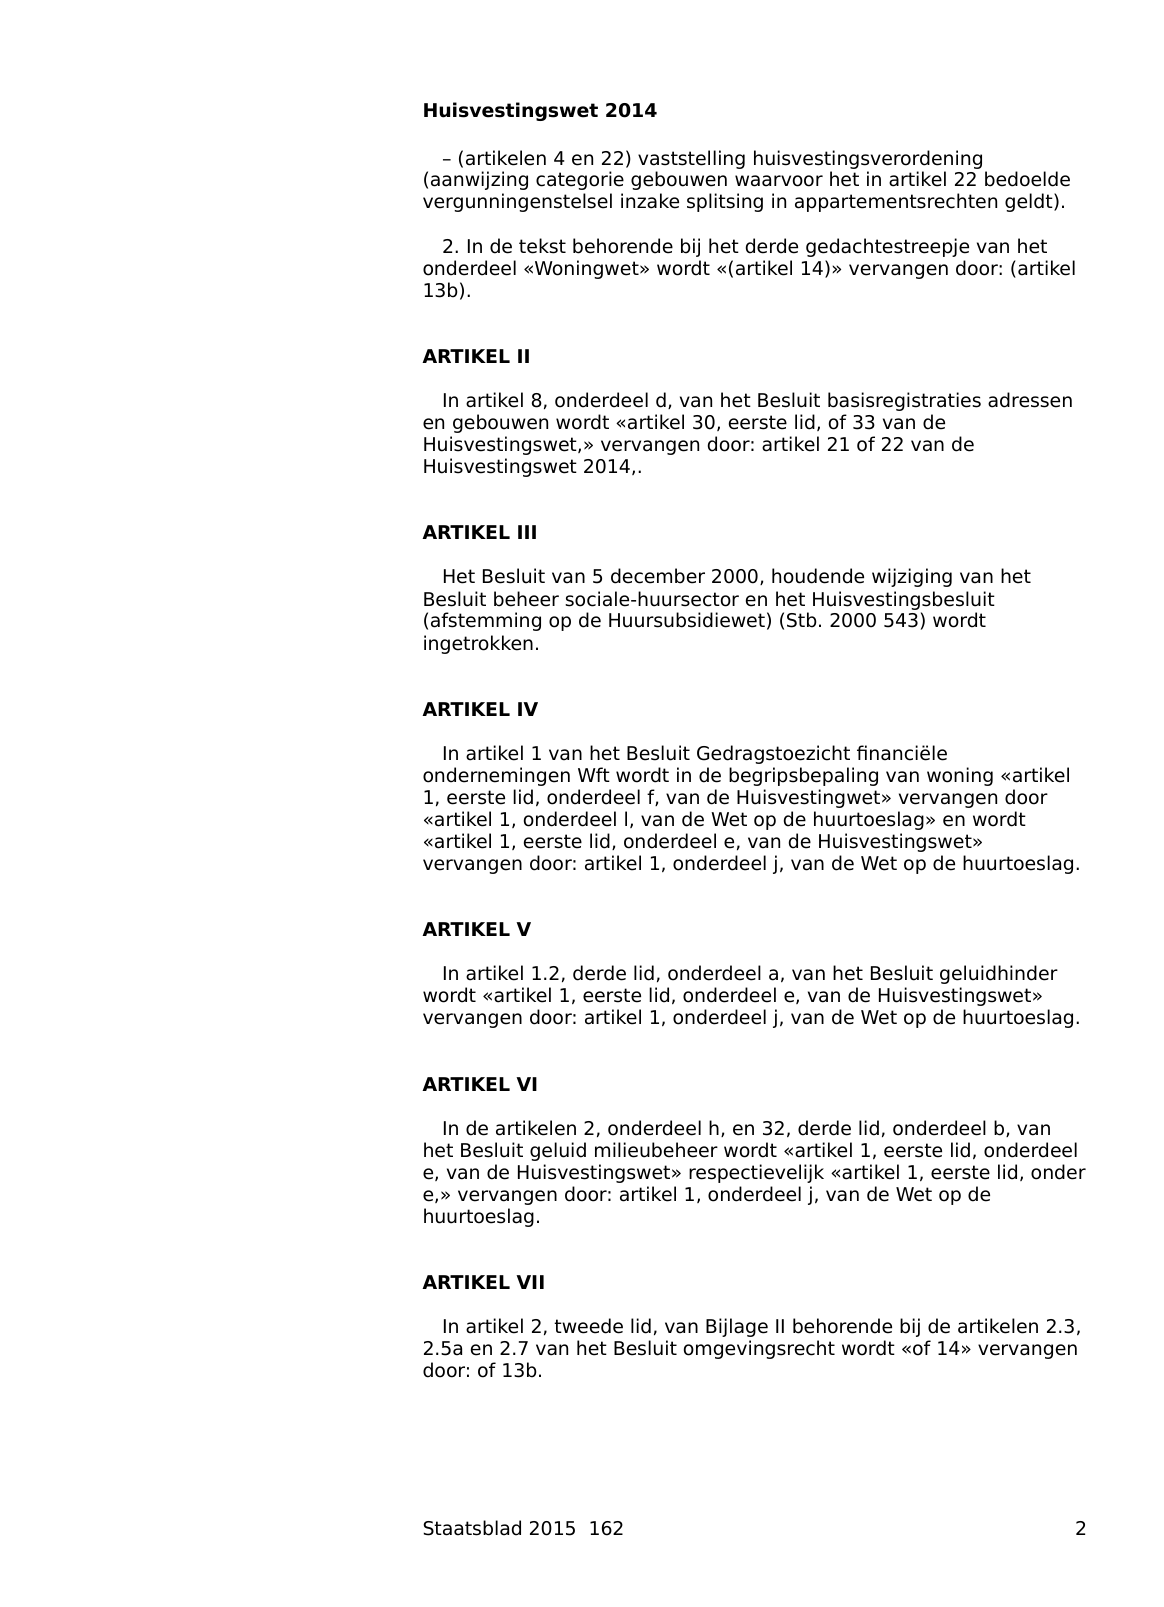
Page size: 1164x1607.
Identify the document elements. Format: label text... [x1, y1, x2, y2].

subtitle ARTIKEL VI [422, 1074, 1087, 1096]
text 2. In de tekst behorende bij het derde gedachtestreepje van het onderdeel «Woningwet» wordt «(artikel 14)» vervangen door: (artikel 13b). [422, 236, 1087, 301]
text In artikel 8, onderdeel d, van het Besluit basisregistraties adressen en gebouwen wordt «artikel 30, eerste lid, of 33 van de Huisvestingswet,» vervangen door: artikel 21 of 22 van de Huisvestingswet 2014,. [422, 390, 1087, 478]
subtitle ARTIKEL VII [422, 1272, 1087, 1294]
text – (artikelen 4 en 22) vaststelling huisvestingsverordening (aanwijzing categorie gebouwen waarvoor het in artikel 22 bedoelde vergunningenstelsel inzake splitsing in appartementsrechten geldt). [422, 147, 1087, 213]
subtitle ARTIKEL V [422, 919, 1087, 941]
subtitle ARTIKEL IV [422, 699, 1087, 721]
subtitle Huisvestingswet 2014 [422, 100, 1087, 122]
text In de artikelen 2, onderdeel h, en 32, derde lid, onderdeel b, van het Besluit geluid milieubeheer wordt «artikel 1, eerste lid, onderdeel e, van de Huisvestingswet» respectievelijk «artikel 1, eerste lid, onder e,» vervangen door: artikel 1, onderdeel j, van de Wet op de huurtoeslag. [422, 1118, 1087, 1228]
subtitle ARTIKEL III [422, 522, 1087, 544]
text In artikel 1 van het Besluit Gedragstoezicht financiële ondernemingen Wft wordt in de begripsbepaling van woning «artikel 1, eerste lid, onderdeel f, van de Huisvestingwet» vervangen door «artikel 1, onderdeel l, van de Wet op de huurtoeslag» en wordt «artikel 1, eerste lid, onderdeel e, van de Huisvestingswet» vervangen door: artikel 1, onderdeel j, van de Wet op de huurtoeslag. [422, 743, 1087, 875]
text Het Besluit van 5 december 2000, houdende wijziging van het Besluit beheer sociale-huursector en het Huisvestingsbesluit (afstemming op de Huursubsidiewet) (Stb. 2000 543) wordt ingetrokken. [422, 566, 1087, 654]
text In artikel 2, tweede lid, van Bijlage II behorende bij de artikelen 2.3, 2.5a en 2.7 van het Besluit omgevingsrecht wordt «of 14» vervangen door: of 13b. [422, 1316, 1087, 1382]
subtitle ARTIKEL II [422, 346, 1087, 368]
text In artikel 1.2, derde lid, onderdeel a, van het Besluit geluidhinder wordt «artikel 1, eerste lid, onderdeel e, van de Huisvestingswet» vervangen door: artikel 1, onderdeel j, van de Wet op de huurtoeslag. [422, 963, 1087, 1029]
